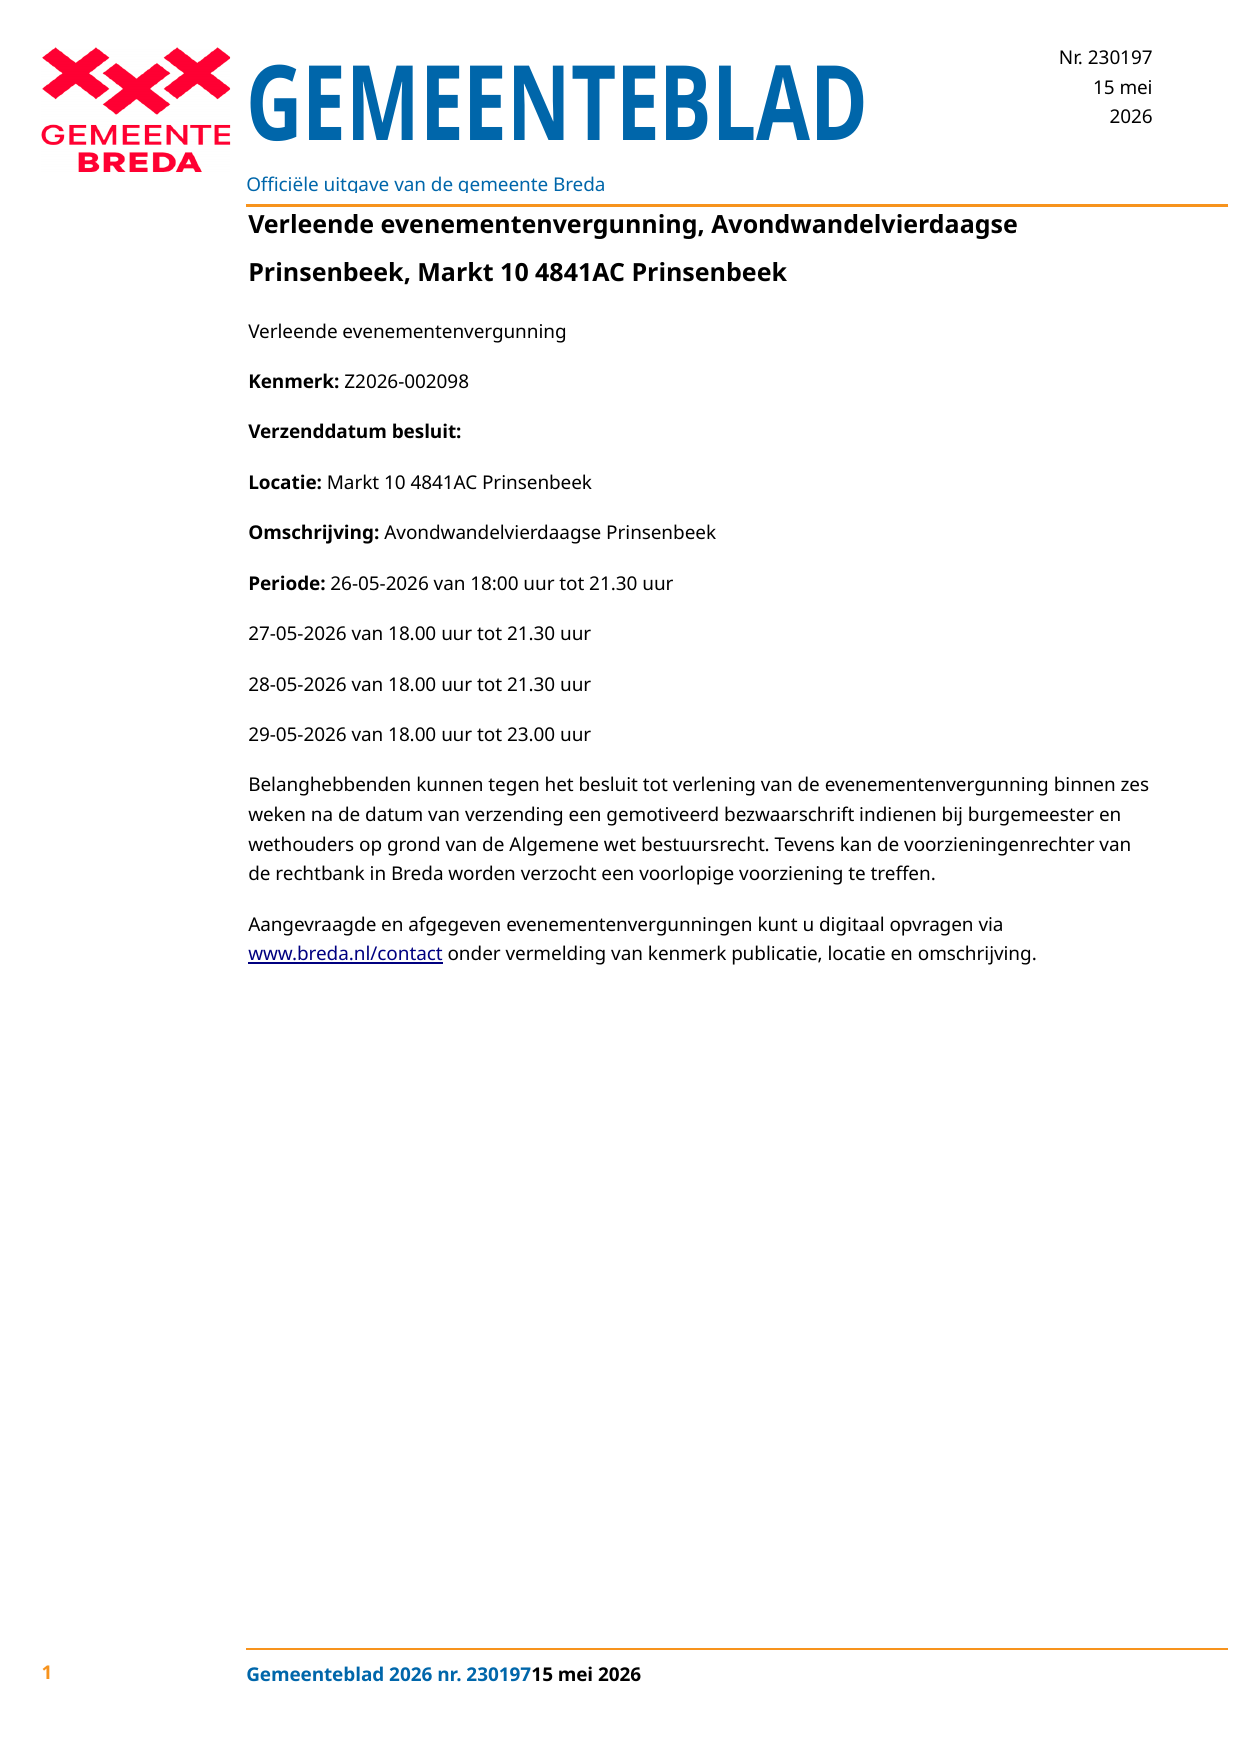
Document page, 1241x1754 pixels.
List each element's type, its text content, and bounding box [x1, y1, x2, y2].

text Verleende evenementenvergunning [248, 318, 1152, 344]
text 29-05-2026 van 18.00 uur tot 23.00 uur [248, 721, 1152, 747]
text Verleende evenementenvergunning, Avondwandelvierdaagse Prinsenbeek, Markt 10 4841AC Prinsenbeek [248, 207, 1152, 288]
text Omschrijving: Avondwandelvierdaagse Prinsenbeek [248, 519, 1152, 545]
text Periode: 26-05-2026 van 18:00 uur tot 21.30 uur [248, 570, 1152, 596]
picture [41, 47, 231, 172]
text Verzenddatum besluit: [248, 419, 1152, 444]
text Locatie: Markt 10 4841AC Prinsenbeek [248, 469, 1152, 495]
text 28-05-2026 van 18.00 uur tot 21.30 uur [248, 671, 1152, 697]
text Aangevraagde en afgegeven evenementenvergunningen kunt u digitaal opvragen via www.breda.nl/contact onder vermelding van kenmerk publicatie, locatie en omschrijving. [248, 911, 1152, 966]
text Kenmerk: Z2026-002098 [248, 368, 1152, 394]
text 27-05-2026 van 18.00 uur tot 21.30 uur [248, 620, 1152, 646]
text Belanghebbenden kunnen tegen het besluit tot verlening van de evenementenvergunning binnen zes weken na de datum van verzending een gemotiveerd bezwaarschrift indienen bij burgemeester en wethouders op grond van de Algemene wet bestuursrecht. Tevens kan de voorzieningenrechter van de rechtbank in Breda worden verzocht een voorlopige voorziening te treffen. [248, 772, 1152, 886]
